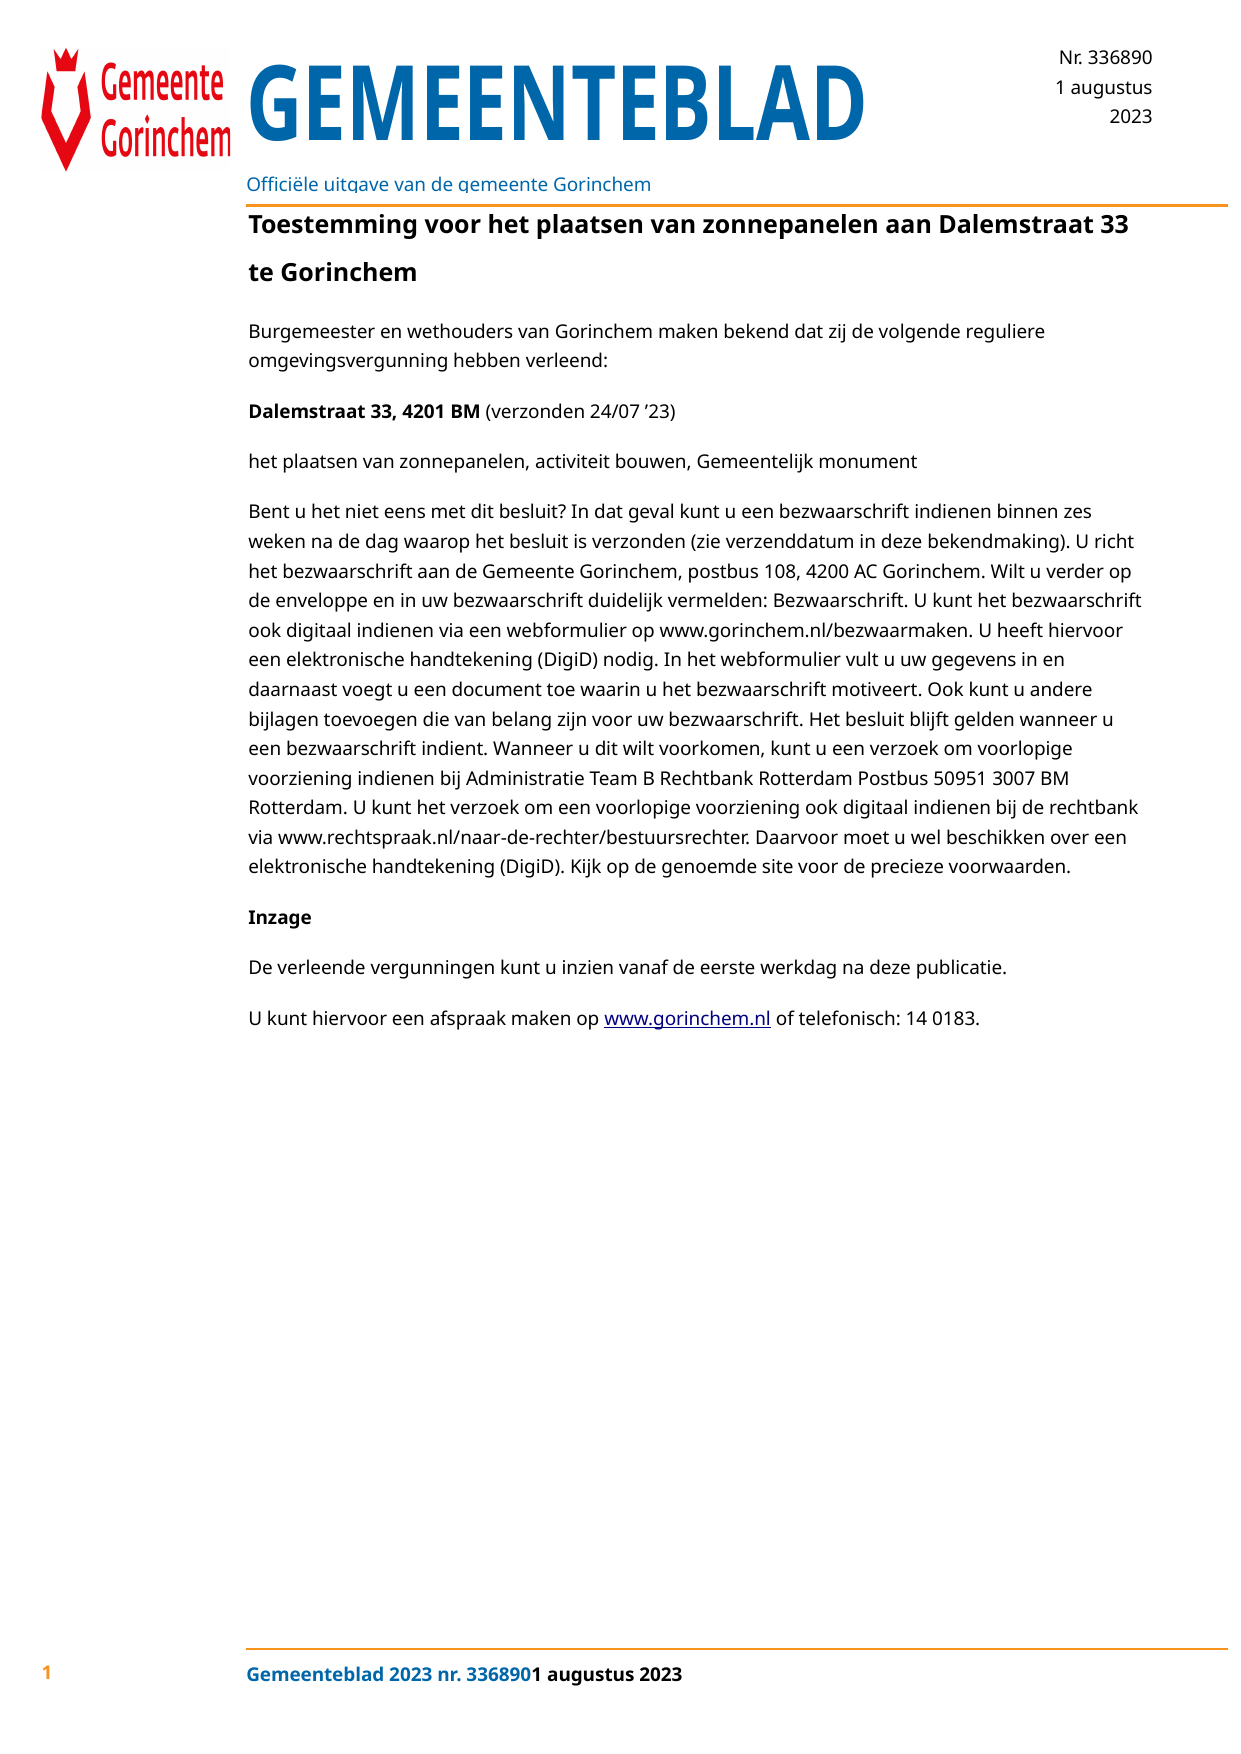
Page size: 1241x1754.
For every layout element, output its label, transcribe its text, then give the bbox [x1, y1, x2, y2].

text het plaatsen van zonnepanelen, activiteit bouwen, Gemeentelijk monument [248, 448, 1152, 474]
text Inzage [248, 904, 1152, 930]
picture [41, 47, 231, 172]
text Toestemming voor het plaatsen van zonnepanelen aan Dalemstraat 33 te Gorinchem [248, 207, 1152, 288]
text Burgemeester en wethouders van Gorinchem maken bekend dat zij de volgende reguliere omgevingsvergunning hebben verleend: [248, 318, 1152, 373]
text Dalemstraat 33, 4201 BM (verzonden 24/07 ’23) [248, 398, 1152, 424]
text Bent u het niet eens met dit besluit? In dat geval kunt u een bezwaarschrift indienen binnen zes weken na de dag waarop het besluit is verzonden (zie verzenddatum in deze bekendmaking). U richt het bezwaarschrift aan de Gemeente Gorinchem, postbus 108, 4200 AC Gorinchem. Wilt u verder op de enveloppe en in uw bezwaarschrift duidelijk vermelden: Bezwaarschrift. U kunt het bezwaarschrift ook digitaal indienen via een webformulier op www.gorinchem.nl/bezwaarmaken. U heeft hiervoor een elektronische handtekening (DigiD) nodig. In het webformulier vult u uw gegevens in en daarnaast voegt u een document toe waarin u het bezwaarschrift motiveert. Ook kunt u andere bijlagen toevoegen die van belang zijn voor uw bezwaarschrift. Het besluit blijft gelden wanneer u een bezwaarschrift indient. Wanneer u dit wilt voorkomen, kunt u een verzoek om voorlopige voorziening indienen bij Administratie Team B Rechtbank Rotterdam Postbus 50951 3007 BM Rotterdam. U kunt het verzoek om een voorlopige voorziening ook digitaal indienen bij de rechtbank via www.rechtspraak.nl/naar-de-rechter/bestuursrechter. Daarvoor moet u wel beschikken over een elektronische handtekening (DigiD). Kijk op de genoemde site voor de precieze voorwaarden. [248, 499, 1152, 879]
text U kunt hiervoor een afspraak maken op www.gorinchem.nl of telefonisch: 14 0183. [248, 1005, 1152, 1031]
text De verleende vergunningen kunt u inzien vanaf de eerste werkdag na deze publicatie. [248, 954, 1152, 980]
